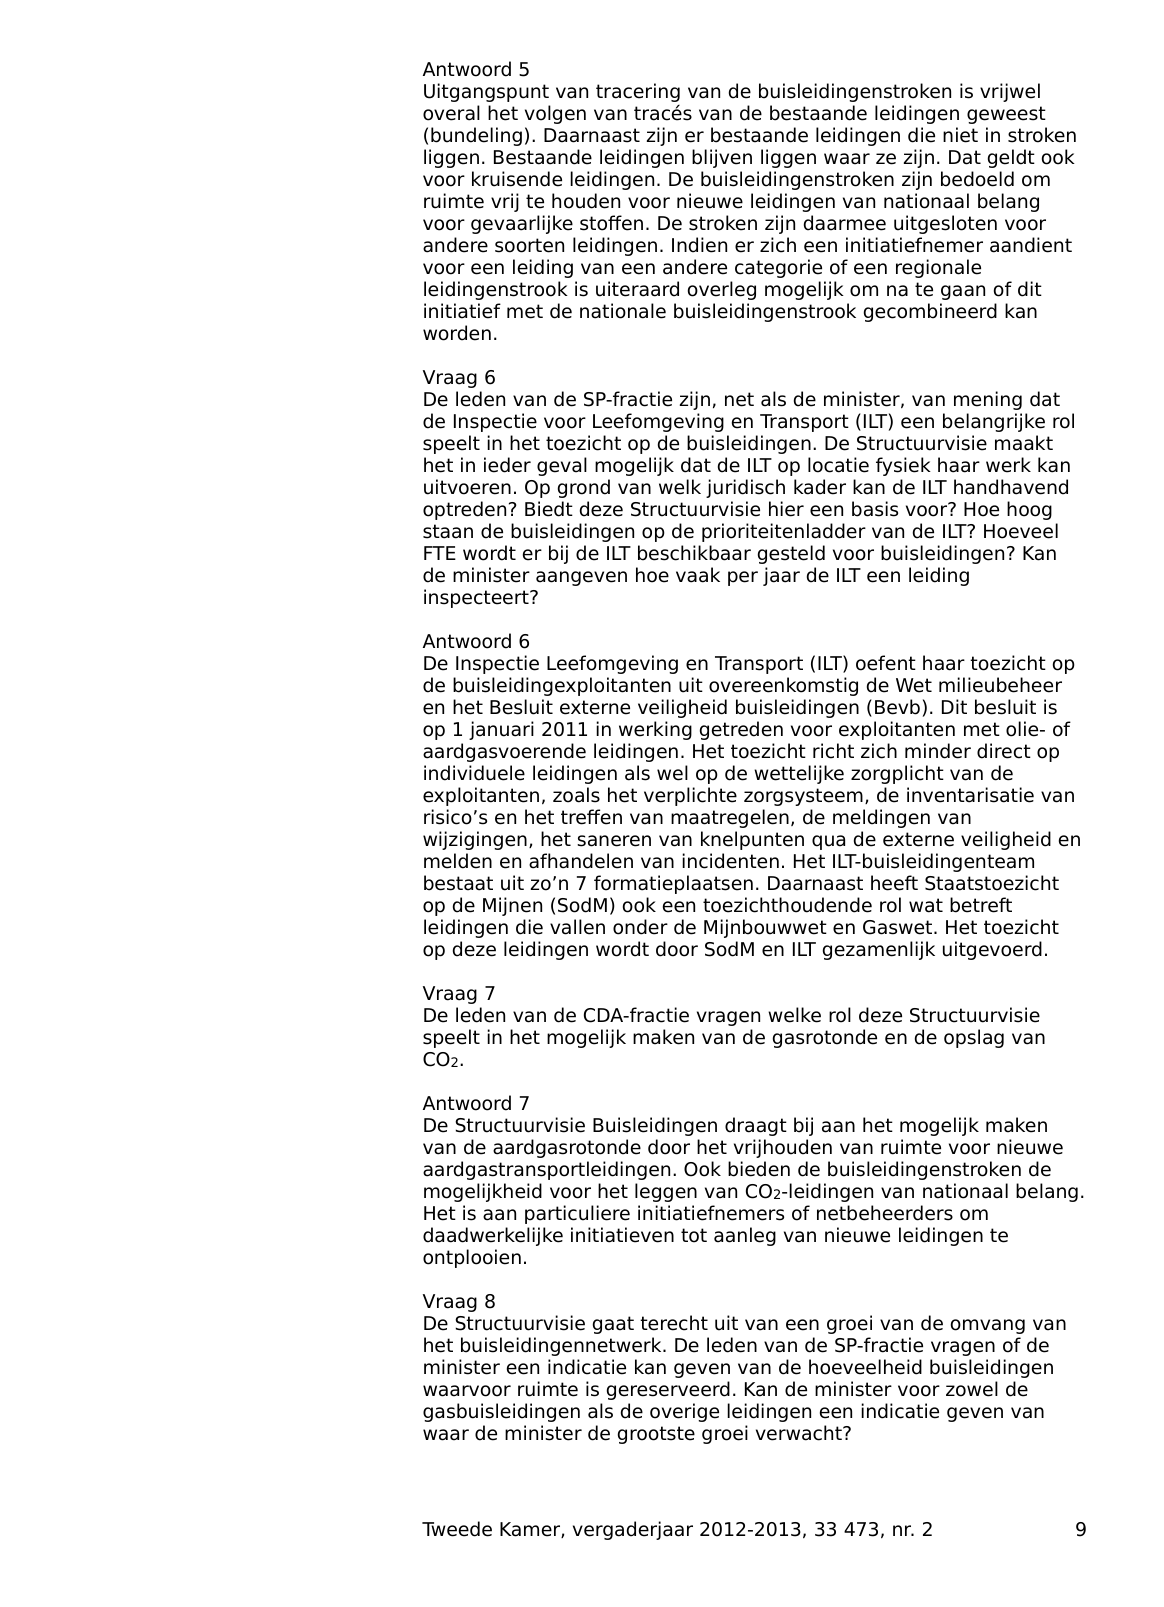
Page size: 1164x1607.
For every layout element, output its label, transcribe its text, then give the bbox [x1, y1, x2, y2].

text Antwoord 7 [422, 1093, 1087, 1115]
text De Structuurvisie Buisleidingen draagt bij aan het mogelijk maken van de aardgasrotonde door het vrijhouden van ruimte voor nieuwe aardgastransportleidingen. Ook bieden de buisleidingenstroken de mogelijkheid voor het leggen van CO2-leidingen van nationaal belang. Het is aan particuliere initiatiefnemers of netbeheerders om daadwerkelijke initiatieven tot aanleg van nieuwe leidingen te ontplooien. [422, 1115, 1087, 1269]
text De leden van de SP-fractie zijn, net als de minister, van mening dat de Inspectie voor Leefomgeving en Transport (ILT) een belangrijke rol speelt in het toezicht op de buisleidingen. De Structuurvisie maakt het in ieder geval mogelijk dat de ILT op locatie fysiek haar werk kan uitvoeren. Op grond van welk juridisch kader kan de ILT handhavend optreden? Biedt deze Structuurvisie hier een basis voor? Hoe hoog staan de buisleidingen op de prioriteitenladder van de ILT? Hoeveel FTE wordt er bij de ILT beschikbaar gesteld voor buisleidingen? Kan de minister aangeven hoe vaak per jaar de ILT een leiding inspecteert? [422, 389, 1087, 609]
text De Inspectie Leefomgeving en Transport (ILT) oefent haar toezicht op de buisleidingexploitanten uit overeenkomstig de Wet milieubeheer en het Besluit externe veiligheid buisleidingen (Bevb). Dit besluit is op 1 januari 2011 in werking getreden voor exploitanten met olie- of aardgasvoerende leidingen. Het toezicht richt zich minder direct op individuele leidingen als wel op de wettelijke zorgplicht van de exploitanten, zoals het verplichte zorgsysteem, de inventarisatie van risico’s en het treffen van maatregelen, de meldingen van wijzigingen, het saneren van knelpunten qua de externe veiligheid en melden en afhandelen van incidenten. Het ILT-buisleidingenteam bestaat uit zo’n 7 formatieplaatsen. Daarnaast heeft Staatstoezicht op de Mijnen (SodM) ook een toezichthoudende rol wat betreft leidingen die vallen onder de Mijnbouwwet en Gaswet. Het toezicht op deze leidingen wordt door SodM en ILT gezamenlijk uitgevoerd. [422, 653, 1087, 961]
text De leden van de CDA-fractie vragen welke rol deze Structuurvisie speelt in het mogelijk maken van de gasrotonde en de opslag van CO2. [422, 1005, 1087, 1071]
text De Structuurvisie gaat terecht uit van een groei van de omvang van het buisleidingennetwerk. De leden van de SP-fractie vragen of de minister een indicatie kan geven van de hoeveelheid buisleidingen waarvoor ruimte is gereserveerd. Kan de minister voor zowel de gasbuisleidingen als de overige leidingen een indicatie geven van waar de minister de grootste groei verwacht? [422, 1313, 1087, 1445]
text Vraag 6 [422, 367, 1087, 389]
text Antwoord 5 [422, 59, 1087, 81]
text Uitgangspunt van tracering van de buisleidingenstroken is vrijwel overal het volgen van tracés van de bestaande leidingen geweest (bundeling). Daarnaast zijn er bestaande leidingen die niet in stroken liggen. Bestaande leidingen blijven liggen waar ze zijn. Dat geldt ook voor kruisende leidingen. De buisleidingenstroken zijn bedoeld om ruimte vrij te houden voor nieuwe leidingen van nationaal belang voor gevaarlijke stoffen. De stroken zijn daarmee uitgesloten voor andere soorten leidingen. Indien er zich een initiatiefnemer aandient voor een leiding van een andere categorie of een regionale leidingenstrook is uiteraard overleg mogelijk om na te gaan of dit initiatief met de nationale buisleidingenstrook gecombineerd kan worden. [422, 81, 1087, 345]
text Vraag 8 [422, 1291, 1087, 1313]
text Vraag 7 [422, 983, 1087, 1005]
text Antwoord 6 [422, 631, 1087, 653]
